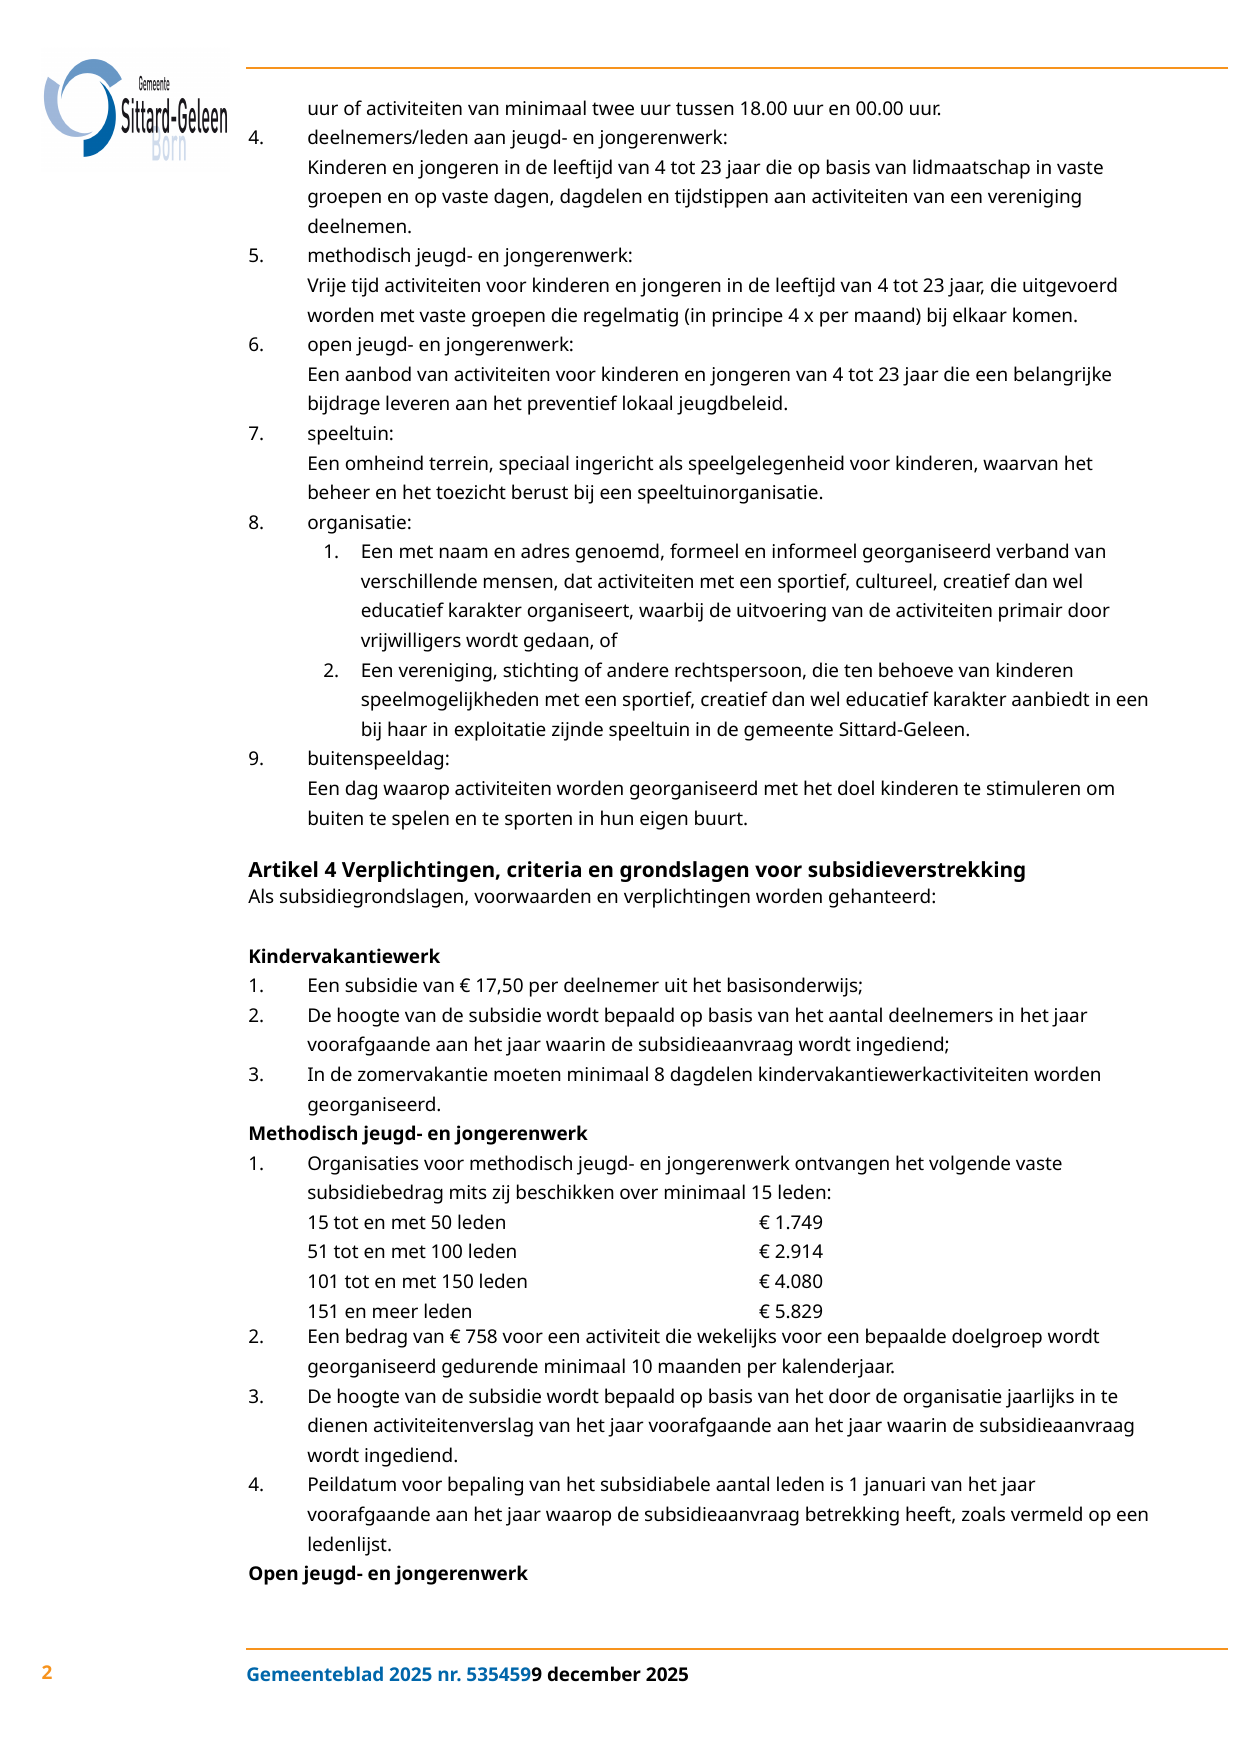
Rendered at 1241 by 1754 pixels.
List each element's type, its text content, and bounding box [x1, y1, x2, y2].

list Vrije tijd activiteiten voor kinderen en jongeren in de leeftijd van 4 tot 23 jaar, die uitgevoerd worden met vaste groepen die regelmatig (in principe 4 x per maand) bij elkaar komen. [248, 272, 1152, 328]
list Organisaties voor methodisch jeugd- en jongerenwerk ontvangen het volgende vaste subsidiebedrag mits zij beschikken over minimaal 15 leden: [248, 1150, 1152, 1205]
list Een aanbod van activiteiten voor kinderen en jongeren van 4 tot 23 jaar die een belangrijke bijdrage leveren aan het preventief lokaal jeugdbeleid. [248, 361, 1152, 416]
list Peildatum voor bepaling van het subsidiabele aantal leden is 1 januari van het jaar voorafgaande aan het jaar waarop de subsidieaanvraag betrekking heeft, zoals vermeld op een ledenlijst. [248, 1472, 1152, 1557]
list organisatie: [248, 509, 1152, 535]
list Kinderen en jongeren in de leeftijd van 4 tot 23 jaar die op basis van lidmaatschap in vaste groepen en op vaste dagen, dagdelen en tijdstippen aan activiteiten van een vereniging deelnemen. [248, 154, 1152, 239]
list deelnemers/leden aan jeugd- en jongerenwerk: [248, 124, 1152, 150]
list De hoogte van de subsidie wordt bepaald op basis van het door de organisatie jaarlijks in te dienen activiteitenverslag van het jaar voorafgaande aan het jaar waarin de subsidieaanvraag wordt ingediend. [248, 1383, 1152, 1468]
list Een bedrag van € 758 voor een activiteit die wekelijks voor een bepaalde doelgroep wordt georganiseerd gedurende minimaal 10 maanden per kalenderjaar. [248, 1324, 1152, 1379]
text Open jeugd- en jongerenwerk [248, 1560, 1152, 1586]
text Artikel 4 Verplichtingen, criteria en grondslagen voor subsidieverstrekking [248, 855, 1152, 884]
list Een met naam en adres genoemd, formeel en informeel georganiseerd verband van verschillende mensen, dat activiteiten met een sportief, cultureel, creatief dan wel educatief karakter organiseert, waarbij de uitvoering van de activiteiten primair door vrijwilligers wordt gedaan, of [323, 538, 1152, 653]
list In de zomervakantie moeten minimaal 8 dagdelen kindervakantiewerkactiviteiten worden georganiseerd. [248, 1061, 1152, 1116]
text Als subsidiegrondslagen, voorwaarden en verplichtingen worden gehanteerd: [248, 884, 1152, 909]
list methodisch jeugd- en jongerenwerk: [248, 243, 1152, 268]
table_header 15 tot en met 50 leden 51 tot en met 100 leden 101 tot en met 150 leden 151 en meer leden [307, 1209, 759, 1324]
list Een dag waarop activiteiten worden georganiseerd met het doel kinderen te stimuleren om buiten te spelen en te sporten in hun eigen buurt. [248, 775, 1152, 831]
picture [41, 47, 231, 172]
list open jeugd- en jongerenwerk: [248, 331, 1152, 357]
list speeltuin: [248, 420, 1152, 446]
text Methodisch jeugd- en jongerenwerk [248, 1120, 1152, 1146]
list uur of activiteiten van minimaal twee uur tussen 18.00 uur en 00.00 uur. [248, 95, 1152, 121]
table_header € 1.749 € 2.914 € 4.080 € 5.829 [759, 1209, 1211, 1324]
list Een omheind terrein, speciaal ingericht als speelgelegenheid voor kinderen, waarvan het beheer en het toezicht berust bij een speeltuinorganisatie. [248, 450, 1152, 505]
list De hoogte van de subsidie wordt bepaald op basis van het aantal deelnemers in het jaar voorafgaande aan het jaar waarin de subsidieaanvraag wordt ingediend; [248, 1002, 1152, 1057]
text Kindervakantiewerk [248, 943, 1152, 968]
list Een subsidie van € 17,50 per deelnemer uit het basisonderwijs; [248, 972, 1152, 998]
list buitenspeeldag: [248, 746, 1152, 771]
list Een vereniging, stichting of andere rechtspersoon, die ten behoeve van kinderen speelmogelijkheden met een sportief, creatief dan wel educatief karakter aanbiedt in een bij haar in exploitatie zijnde speeltuin in de gemeente Sittard-Geleen. [323, 657, 1152, 742]
